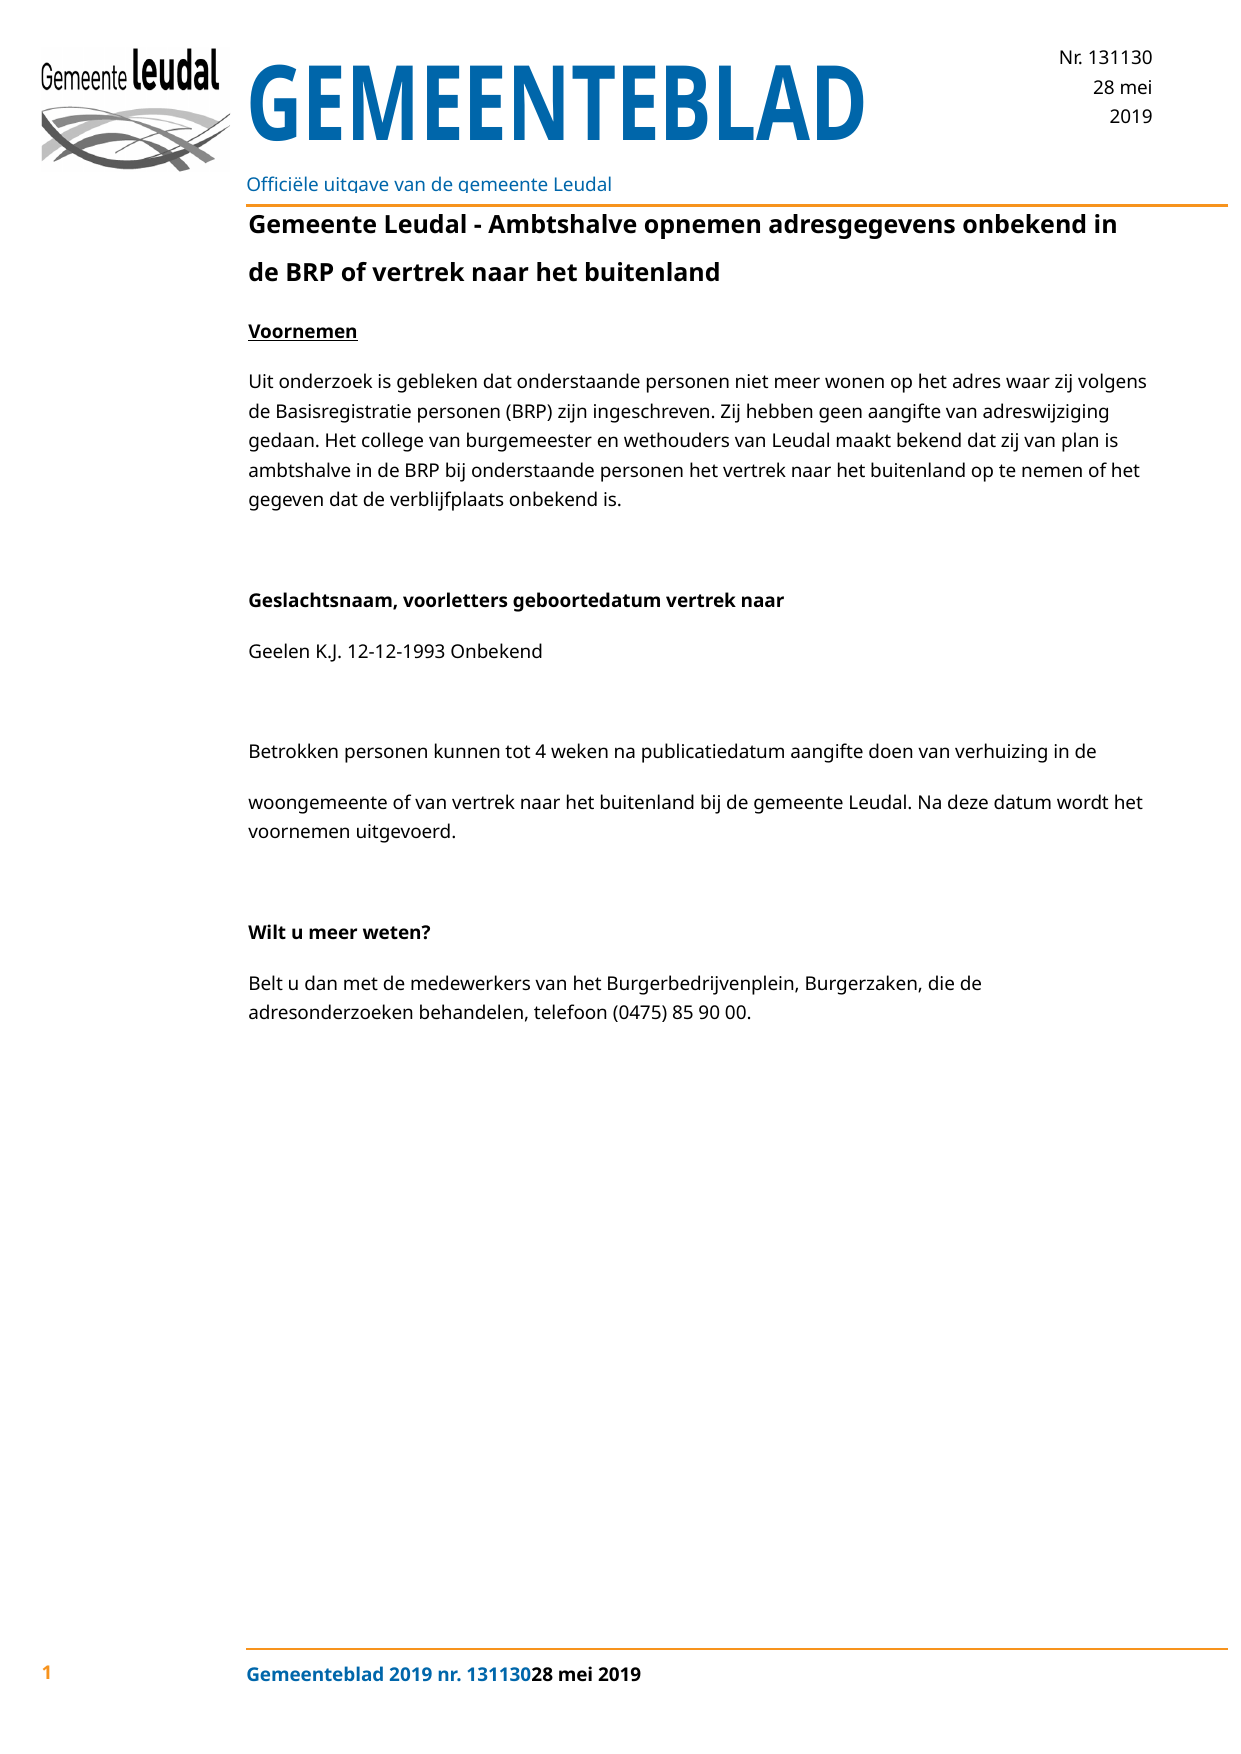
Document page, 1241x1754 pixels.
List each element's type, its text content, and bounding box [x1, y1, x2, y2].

text Wilt u meer weten? [248, 919, 1152, 945]
text Geelen K.J. 12-12-1993 Onbekend [248, 638, 1152, 664]
text woongemeente of van vertrek naar het buitenland bij de gemeente Leudal. Na deze datum wordt het voornemen uitgevoerd. [248, 789, 1152, 844]
text Voornemen [248, 318, 1152, 344]
text Betrokken personen kunnen tot 4 weken na publicatiedatum aangifte doen van verhuizing in de [248, 739, 1152, 764]
text Uit onderzoek is gebleken dat onderstaande personen niet meer wonen op het adres waar zij volgens de Basisregistratie personen (BRP) zijn ingeschreven. Zij hebben geen aangifte van adreswijziging gedaan. Het college van burgemeester en wethouders van Leudal maakt bekend dat zij van plan is ambtshalve in de BRP bij onderstaande personen het vertrek naar het buitenland op te nemen of het gegeven dat de verblijfplaats onbekend is. [248, 368, 1152, 512]
text Geslachtsnaam, voorletters geboortedatum vertrek naar [248, 587, 1152, 613]
picture [41, 47, 231, 172]
text Gemeente Leudal - Ambtshalve opnemen adresgegevens onbekend in de BRP of vertrek naar het buitenland [248, 207, 1152, 288]
text Belt u dan met de medewerkers van het Burgerbedrijvenplein, Burgerzaken, die de adresonderzoeken behandelen, telefoon (0475) 85 90 00. [248, 970, 1152, 1025]
